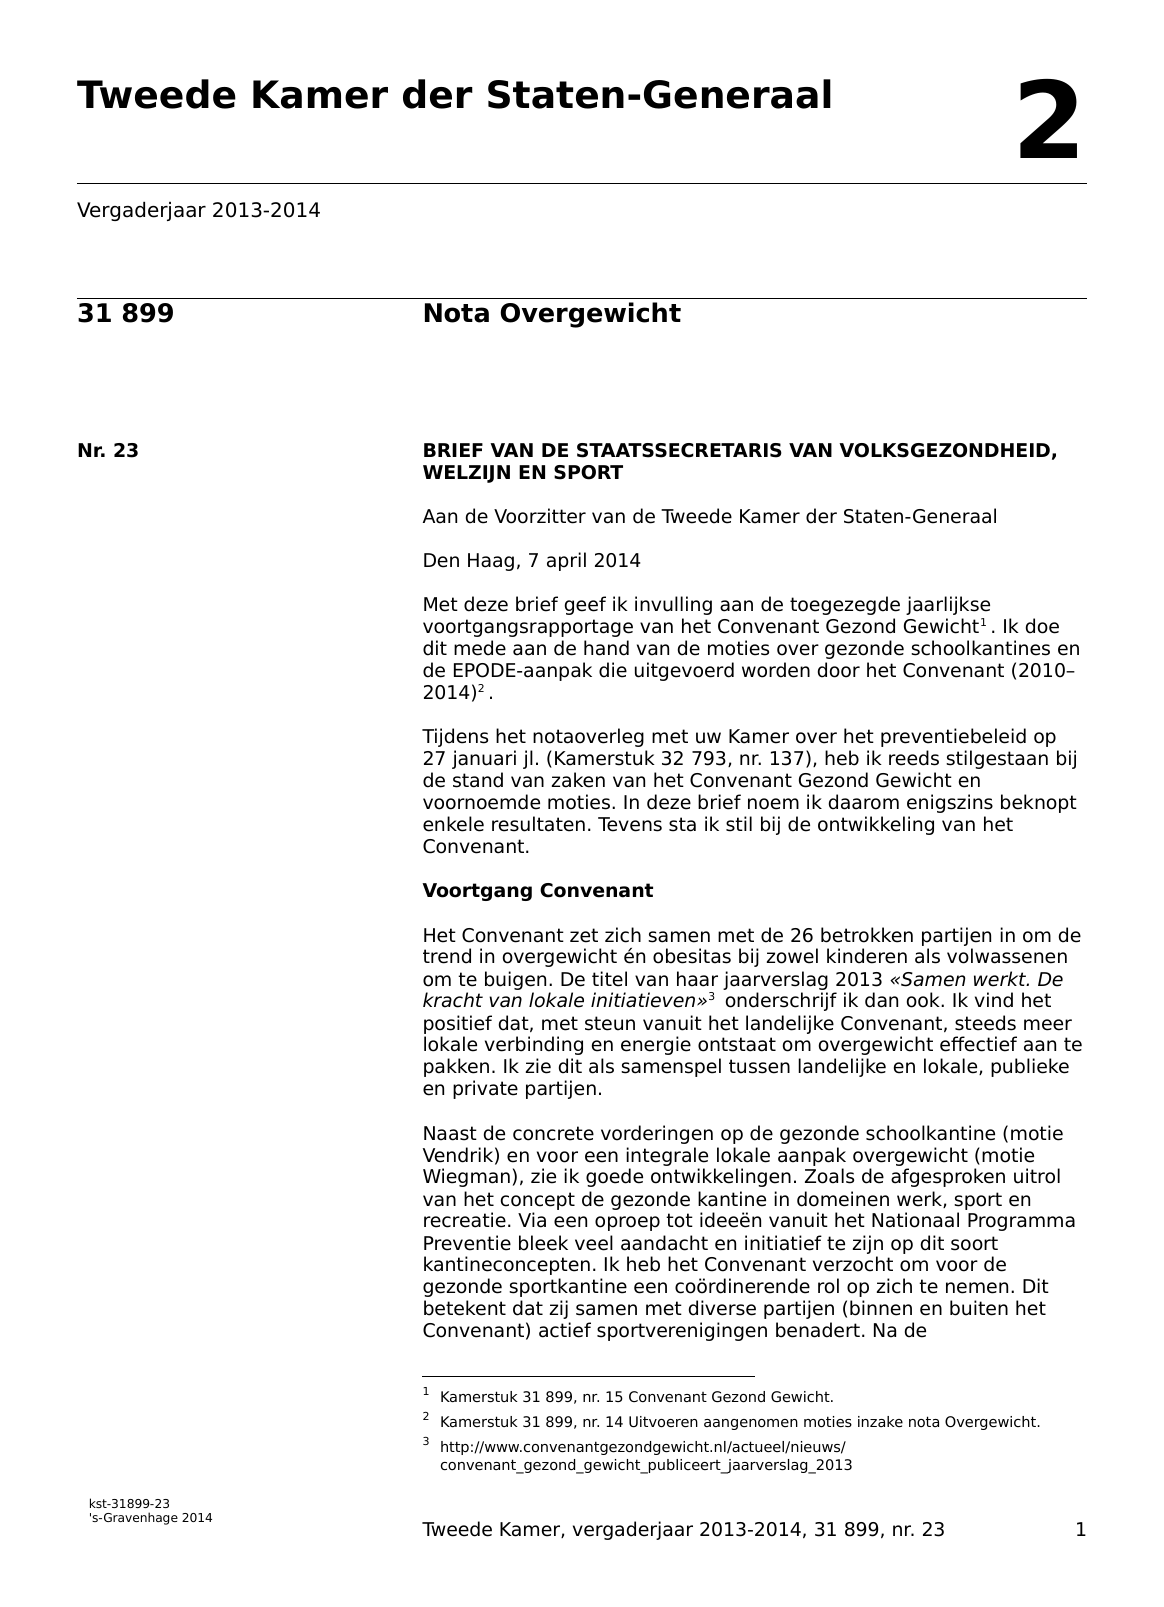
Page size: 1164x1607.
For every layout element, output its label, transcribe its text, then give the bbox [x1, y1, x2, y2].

subtitle Voortgang Convenant [422, 880, 1087, 902]
text Naast de concrete vorderingen op de gezonde schoolkantine (motie Vendrik) en voor een integrale lokale aanpak overgewicht (motie Wiegman), zie ik goede ontwikkelingen. Zoals de afgesproken uitrol van het concept de gezonde kantine in domeinen werk, sport en recreatie. Via een oproep tot ideeën vanuit het Nationaal Programma Preventie bleek veel aandacht en initiatief te zijn op dit soort kantineconcepten. Ik heb het Convenant verzocht om voor de gezonde sportkantine een coördinerende rol op zich te nemen. Dit betekent dat zij samen met diverse partijen (binnen en buiten het Convenant) actief sportverenigingen benadert. Na de [422, 1122, 1087, 1342]
text Tijdens het notaoverleg met uw Kamer over het preventiebeleid op 27 januari jl. (Kamerstuk 32 793, nr. 137), heb ik reeds stilgestaan bij de stand van zaken van het Convenant Gezond Gewicht en voornoemde moties. In deze brief noem ik daarom enigszins beknopt enkele resultaten. Tevens sta ik stil bij de ontwikkeling van het Convenant. [422, 726, 1087, 858]
text Kamerstuk 31 899, nr. 15 Convenant Gezond Gewicht. [422, 1385, 1087, 1407]
table_cell Vergaderjaar 2013-2014 [77, 184, 1087, 298]
subtitle Nr. 23 BRIEF VAN DE STAATSSECRETARIS VAN VOLKSGEZONDHEID, WELZIJN EN SPORT [77, 440, 1087, 484]
text Den Haag, 7 april 2014 [422, 550, 1087, 572]
text Met deze brief geef ik invulling aan de toegezegde jaarlijkse voortgangsrapportage van het Convenant Gezond Gewicht. Ik doe dit mede aan de hand van de moties over gezonde schoolkantines en de EPODE-aanpak die uitgevoerd worden door het Convenant (2010–2014). [422, 594, 1087, 704]
subtitle 31 899 Nota Overgewicht [77, 299, 1087, 329]
text kst-31899-23 [88, 1497, 323, 1511]
text http://www.convenantgezondgewicht.nl/actueel/nieuws/convenant_gezond_gewicht_publiceert_jaarverslag_2013 [422, 1435, 1087, 1474]
text 's-Gravenhage 2014 [88, 1511, 323, 1525]
text Het Convenant zet zich samen met de 26 betrokken partijen in om de trend in overgewicht én obesitas bij zowel kinderen als volwassenen om te buigen. De titel van haar jaarverslag 2013 «Samen werkt. De kracht van lokale initiatieven» onderschrijf ik dan ook. Ik vind het positief dat, met steun vanuit het landelijke Convenant, steeds meer lokale verbinding en energie ontstaat om overgewicht effectief aan te pakken. Ik zie dit als samenspel tussen landelijke en lokale, publieke en private partijen. [422, 924, 1087, 1100]
table_header 2 [886, 59, 1087, 183]
text Kamerstuk 31 899, nr. 14 Uitvoeren aangenomen moties inzake nota Overgewicht. [422, 1410, 1087, 1432]
text Aan de Voorzitter van de Tweede Kamer der Staten-Generaal [422, 506, 1087, 528]
table_header Tweede Kamer der Staten-Generaal [77, 59, 886, 183]
